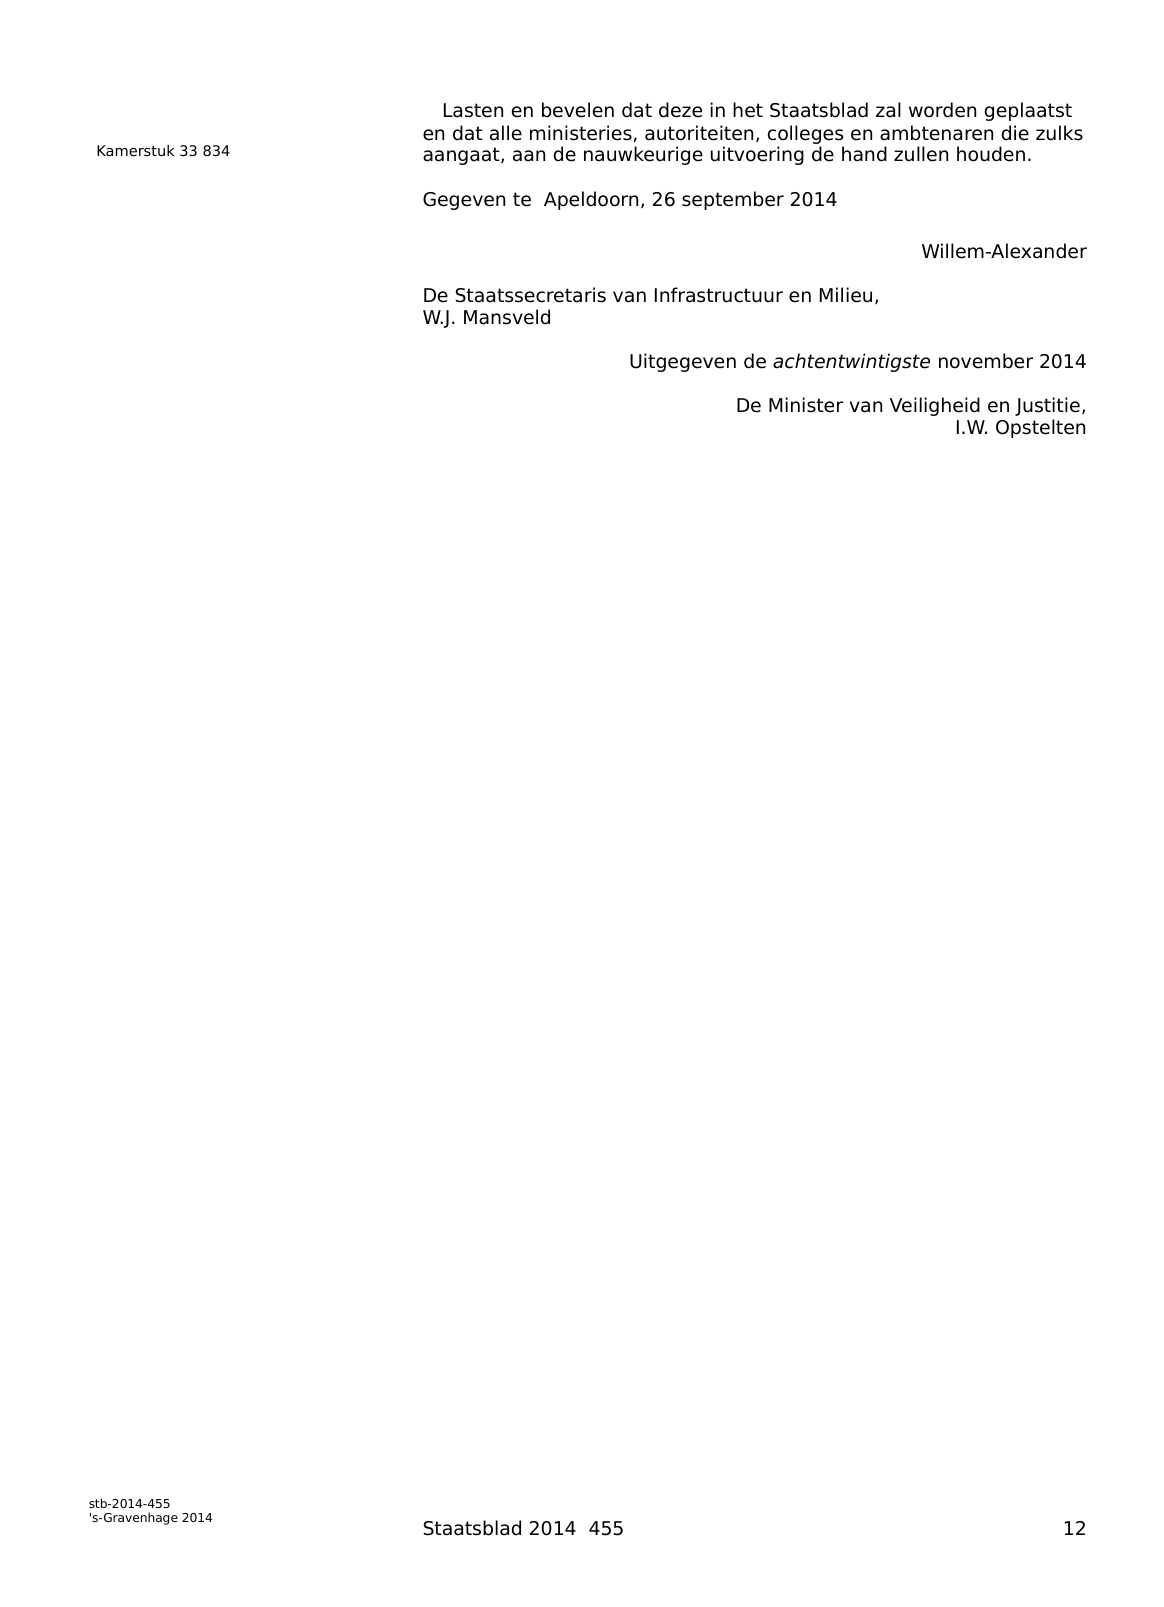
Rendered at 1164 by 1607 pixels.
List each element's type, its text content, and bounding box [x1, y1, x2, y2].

text Uitgegeven de achtentwintigste november 2014 [422, 351, 1087, 373]
text De Staatssecretaris van Infrastructuur en Milieu, W.J. Mansveld [422, 285, 1087, 329]
text Kamerstuk 33 834 [77, 143, 396, 160]
text De Minister van Veiligheid en Justitie, I.W. Opstelten [422, 395, 1087, 439]
text Willem-Alexander [422, 241, 1087, 262]
text 's-Gravenhage 2014 [88, 1511, 323, 1525]
text stb-2014-455 [88, 1497, 323, 1511]
text Gegeven te Apeldoorn, 26 september 2014 [422, 188, 1087, 211]
text Lasten en bevelen dat deze in het Staatsblad zal worden geplaatst en dat alle ministeries, autoriteiten, colleges en ambtenaren die zulks aangaat, aan de nauwkeurige uitvoering de hand zullen houden. [422, 100, 1087, 166]
